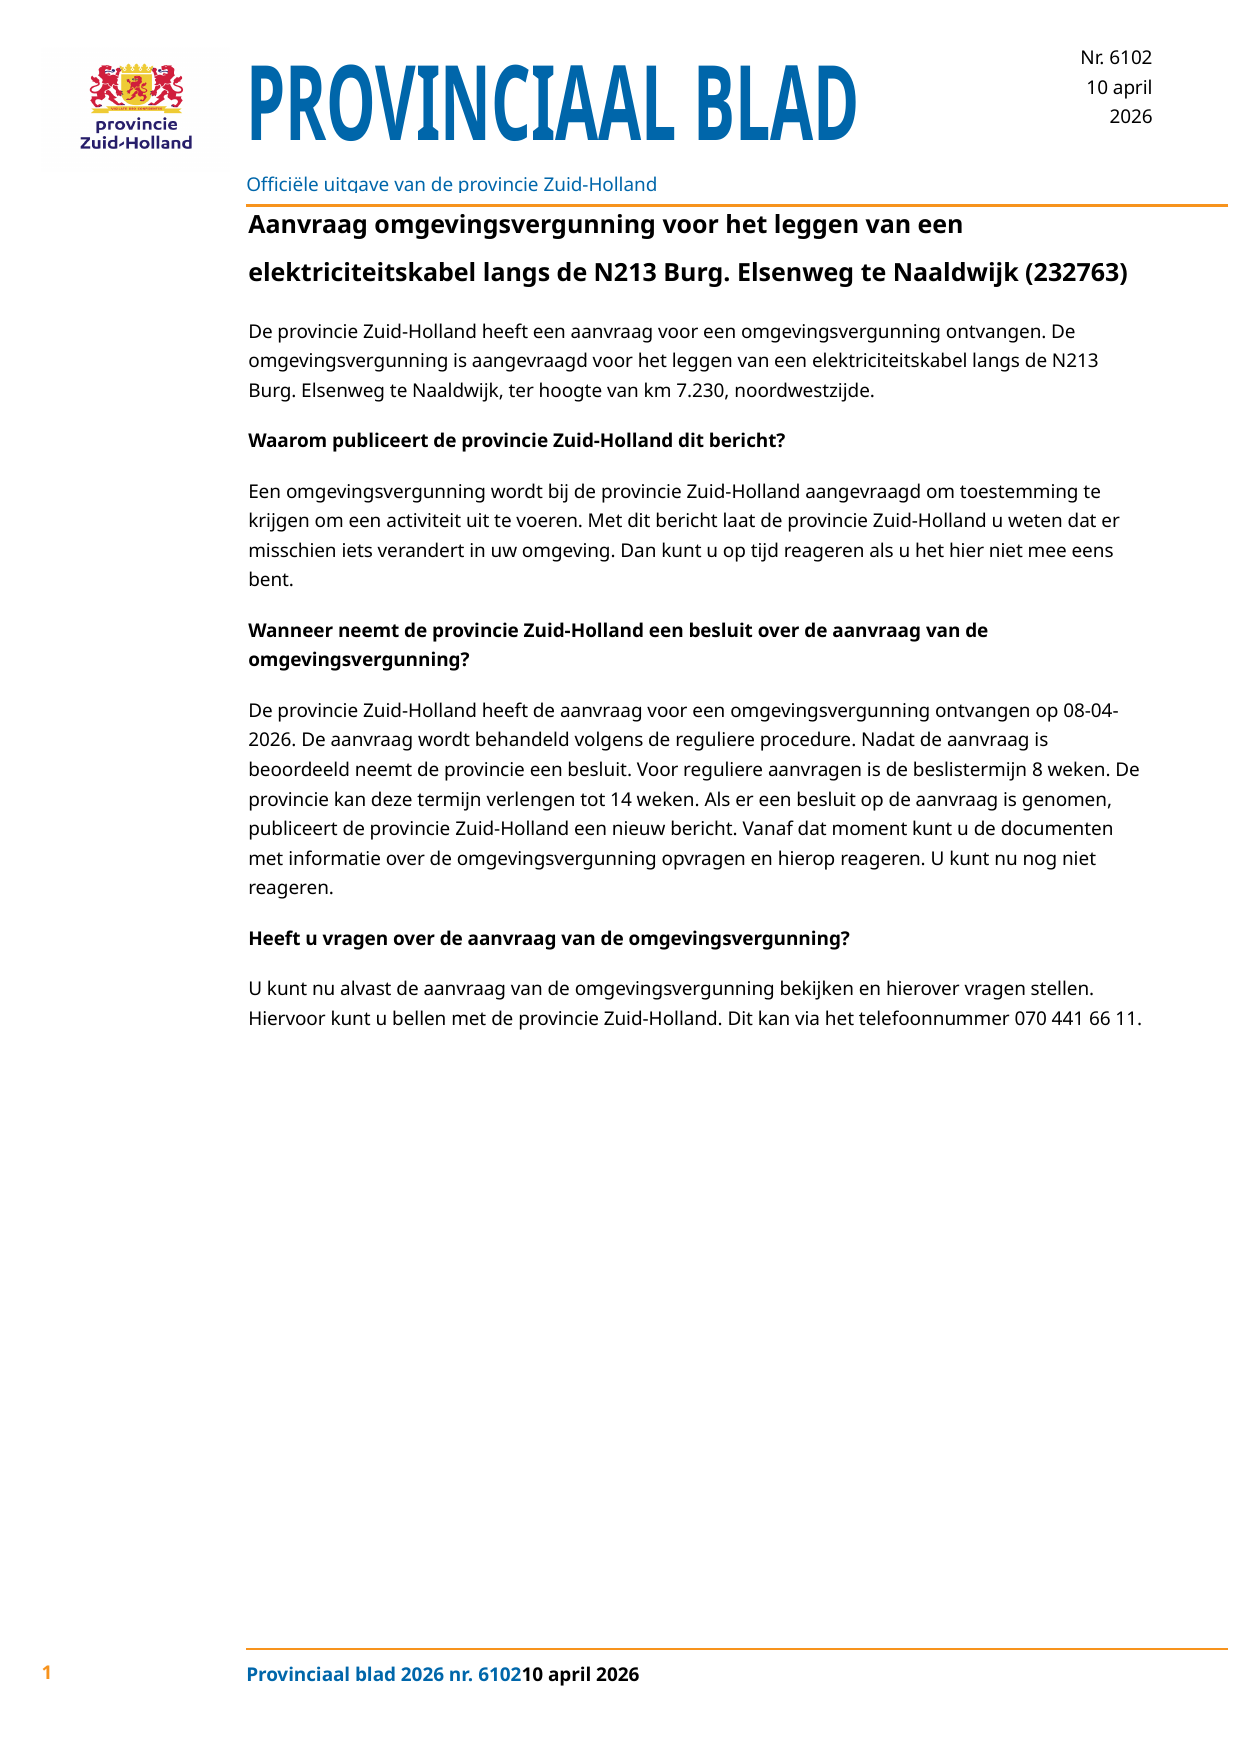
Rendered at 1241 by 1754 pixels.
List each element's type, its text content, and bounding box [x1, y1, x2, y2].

text De provincie Zuid-Holland heeft een aanvraag voor een omgevingsvergunning ontvangen. De omgevingsvergunning is aangevraagd voor het leggen van een elektriciteitskabel langs de N213 Burg. Elsenweg te Naaldwijk, ter hoogte van km 7.230, noordwestzijde. [248, 318, 1152, 403]
text Heeft u vragen over de aanvraag van de omgevingsvergunning? [248, 925, 1152, 951]
text Wanneer neemt de provincie Zuid-Holland een besluit over de aanvraag van de omgevingsvergunning? [248, 617, 1152, 672]
text Aanvraag omgevingsvergunning voor het leggen van een elektriciteitskabel langs de N213 Burg. Elsenweg te Naaldwijk (232763) [248, 207, 1152, 288]
text Waarom publiceert de provincie Zuid-Holland dit bericht? [248, 427, 1152, 453]
picture [41, 47, 231, 172]
text U kunt nu alvast de aanvraag van de omgevingsvergunning bekijken en hierover vragen stellen. Hiervoor kunt u bellen met de provincie Zuid-Holland. Dit kan via het telefoonnummer 070 441 66 11. [248, 975, 1152, 1031]
text De provincie Zuid-Holland heeft de aanvraag voor een omgevingsvergunning ontvangen op 08-04-2026. De aanvraag wordt behandeld volgens de reguliere procedure. Nadat de aanvraag is beoordeeld neemt de provincie een besluit. Voor reguliere aanvragen is de beslistermijn 8 weken. De provincie kan deze termijn verlengen tot 14 weken. Als er een besluit op de aanvraag is genomen, publiceert de provincie Zuid-Holland een nieuw bericht. Vanaf dat moment kunt u de documenten met informatie over de omgevingsvergunning opvragen en hierop reageren. U kunt nu nog niet reageren. [248, 697, 1152, 900]
text Een omgevingsvergunning wordt bij de provincie Zuid-Holland aangevraagd om toestemming te krijgen om een activiteit uit te voeren. Met dit bericht laat de provincie Zuid-Holland u weten dat er misschien iets verandert in uw omgeving. Dan kunt u op tijd reageren als u het hier niet mee eens bent. [248, 478, 1152, 592]
